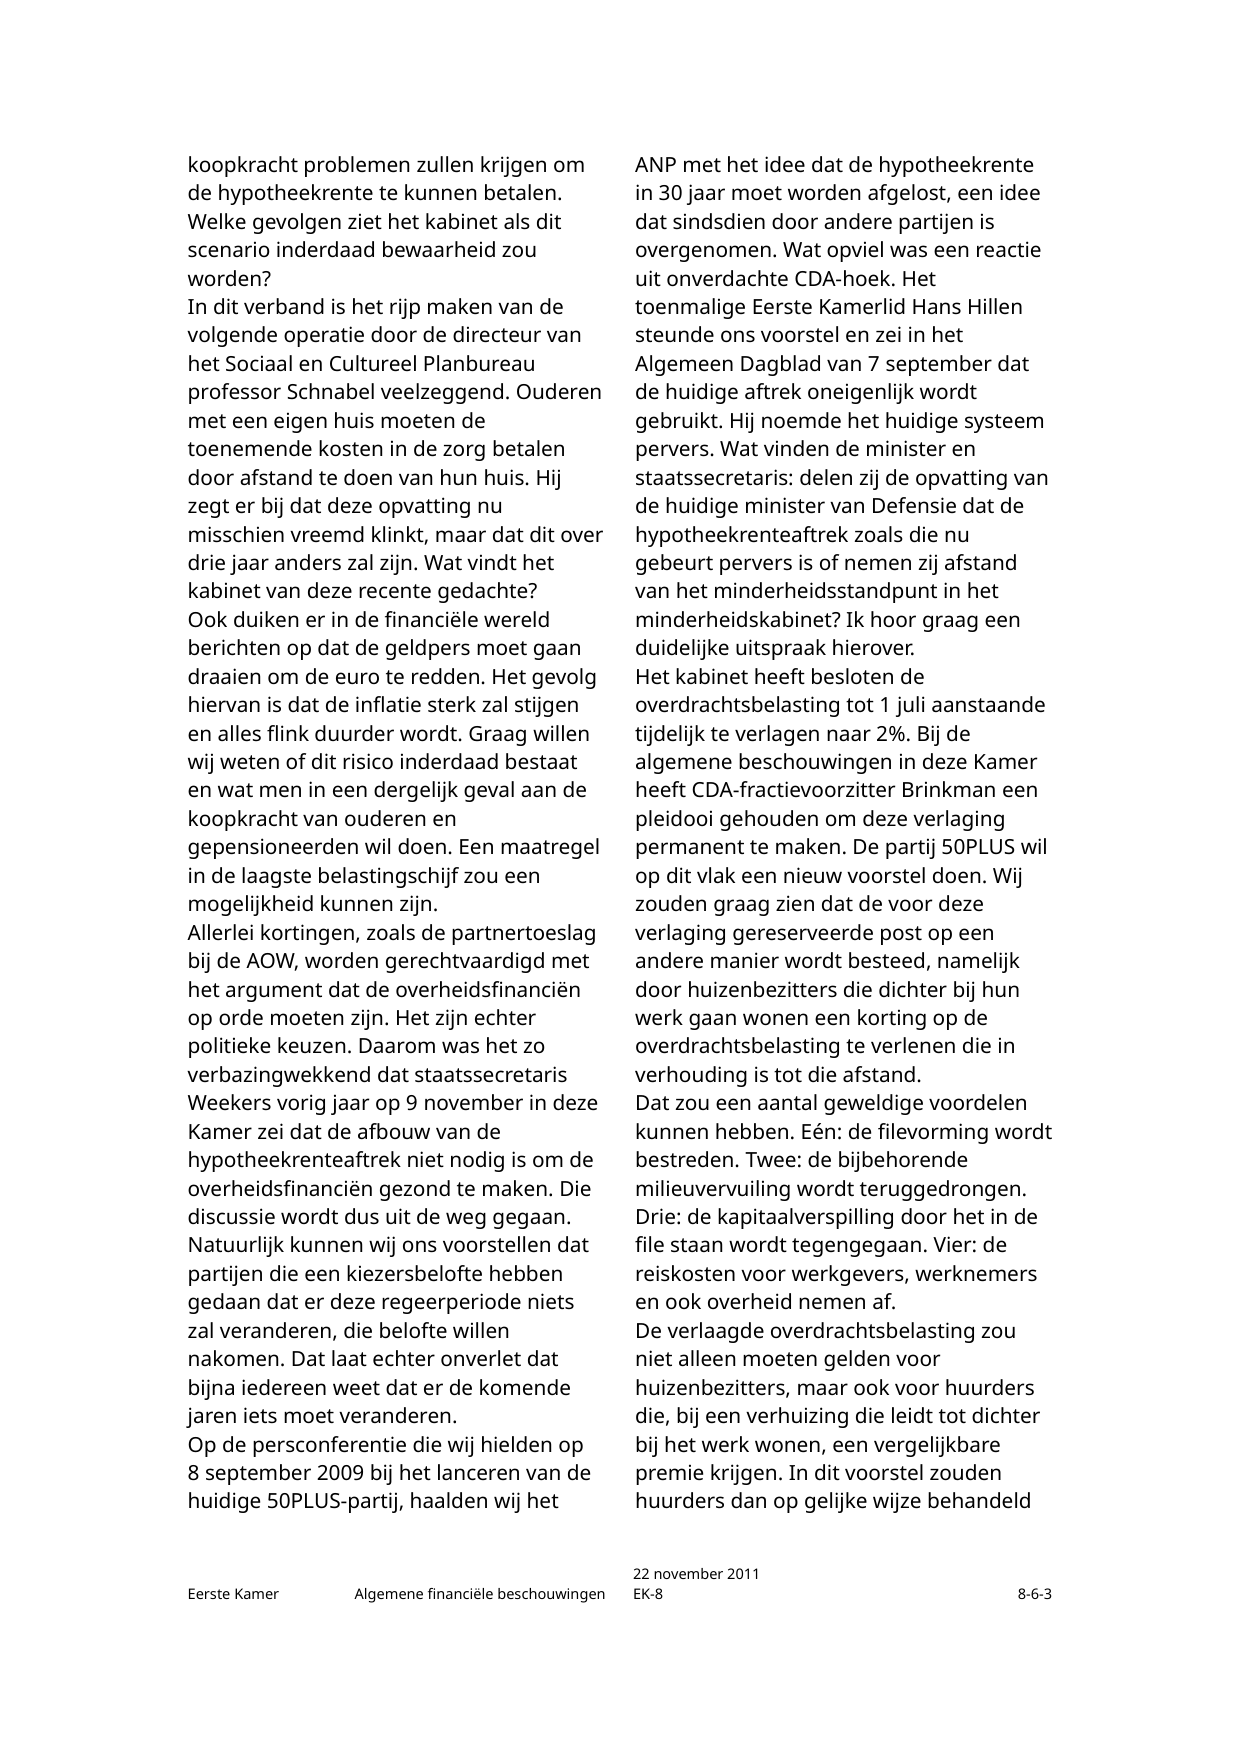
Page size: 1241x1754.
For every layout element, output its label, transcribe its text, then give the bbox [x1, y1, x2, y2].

text Allerlei kortingen, zoals de partnertoeslag bij de AOW, worden gerechtvaardigd met het argument dat de overheidsfinanciën op orde moeten zijn. Het zijn echter politieke keuzen. Daarom was het zo verbazingwekkend dat staatssecretaris Weekers vorig jaar op 9 november in deze Kamer zei dat de afbouw van de hypotheekrenteaftrek niet nodig is om de overheidsfinanciën gezond te maken. Die discussie wordt dus uit de weg gegaan. Natuurlijk kunnen wij ons voorstellen dat partijen die een kiezersbelofte hebben gedaan dat er deze regeerperiode niets zal veranderen, die belofte willen nakomen. Dat laat echter onverlet dat bijna iedereen weet dat er de komende jaren iets moet veranderen. [187, 918, 605, 1430]
text In dit verband is het rijp maken van de volgende operatie door de directeur van het Sociaal en Cultureel Planbureau professor Schnabel veelzeggend. Ouderen met een eigen huis moeten de toenemende kosten in de zorg betalen door afstand te doen van hun huis. Hij zegt er bij dat deze opvatting nu misschien vreemd klinkt, maar dat dit over drie jaar anders zal zijn. Wat vindt het kabinet van deze recente gedachte? [187, 292, 605, 605]
text Dat zou een aantal geweldige voordelen kunnen hebben. Eén: de filevorming wordt bestreden. Twee: de bijbehorende milieuvervuiling wordt teruggedrongen. Drie: de kapitaalverspilling door het in de file staan wordt tegengegaan. Vier: de reiskosten voor werkgevers, werknemers en ook overheid nemen af. [635, 1088, 1053, 1316]
text De verlaagde overdrachtsbelasting zou niet alleen moeten gelden voor huizenbezitters, maar ook voor huurders die, bij een verhuizing die leidt tot dichter bij het werk wonen, een vergelijkbare premie krijgen. In dit voorstel zouden huurders dan op gelijke wijze behandeld [635, 1316, 1053, 1515]
text ANP met het idee dat de hypotheekrente in 30 jaar moet worden afgelost, een idee dat sindsdien door andere partijen is overgenomen. Wat opviel was een reactie uit onverdachte CDA-hoek. Het toenmalige Eerste Kamerlid Hans Hillen steunde ons voorstel en zei in het Algemeen Dagblad van 7 september dat de huidige aftrek oneigenlijk wordt gebruikt. Hij noemde het huidige systeem pervers. Wat vinden de minister en staatssecretaris: delen zij de opvatting van de huidige minister van Defensie dat de hypotheekrenteaftrek zoals die nu gebeurt pervers is of nemen zij afstand van het minderheidsstandpunt in het minderheidskabinet? Ik hoor graag een duidelijke uitspraak hierover. [635, 150, 1053, 662]
text Ook duiken er in de financiële wereld berichten op dat de geldpers moet gaan draaien om de euro te redden. Het gevolg hiervan is dat de inflatie sterk zal stijgen en alles flink duurder wordt. Graag willen wij weten of dit risico inderdaad bestaat en wat men in een dergelijk geval aan de koopkracht van ouderen en gepensioneerden wil doen. Een maatregel in de laagste belastingschijf zou een mogelijkheid kunnen zijn. [187, 605, 605, 918]
text Op de persconferentie die wij hielden op 8 september 2009 bij het lanceren van de huidige 50PLUS-partij, haalden wij het [187, 1430, 605, 1515]
text Het kabinet heeft besloten de overdrachtsbelasting tot 1 juli aanstaande tijdelijk te verlagen naar 2%. Bij de algemene beschouwingen in deze Kamer heeft CDA-fractievoorzitter Brinkman een pleidooi gehouden om deze verlaging permanent te maken. De partij 50PLUS wil op dit vlak een nieuw voorstel doen. Wij zouden graag zien dat de voor deze verlaging gereserveerde post op een andere manier wordt besteed, namelijk door huizenbezitters die dichter bij hun werk gaan wonen een korting op de overdrachtsbelasting te verlenen die in verhouding is tot die afstand. [635, 662, 1053, 1088]
text koopkracht problemen zullen krijgen om de hypotheekrente te kunnen betalen. Welke gevolgen ziet het kabinet als dit scenario inderdaad bewaarheid zou worden? [187, 150, 605, 292]
